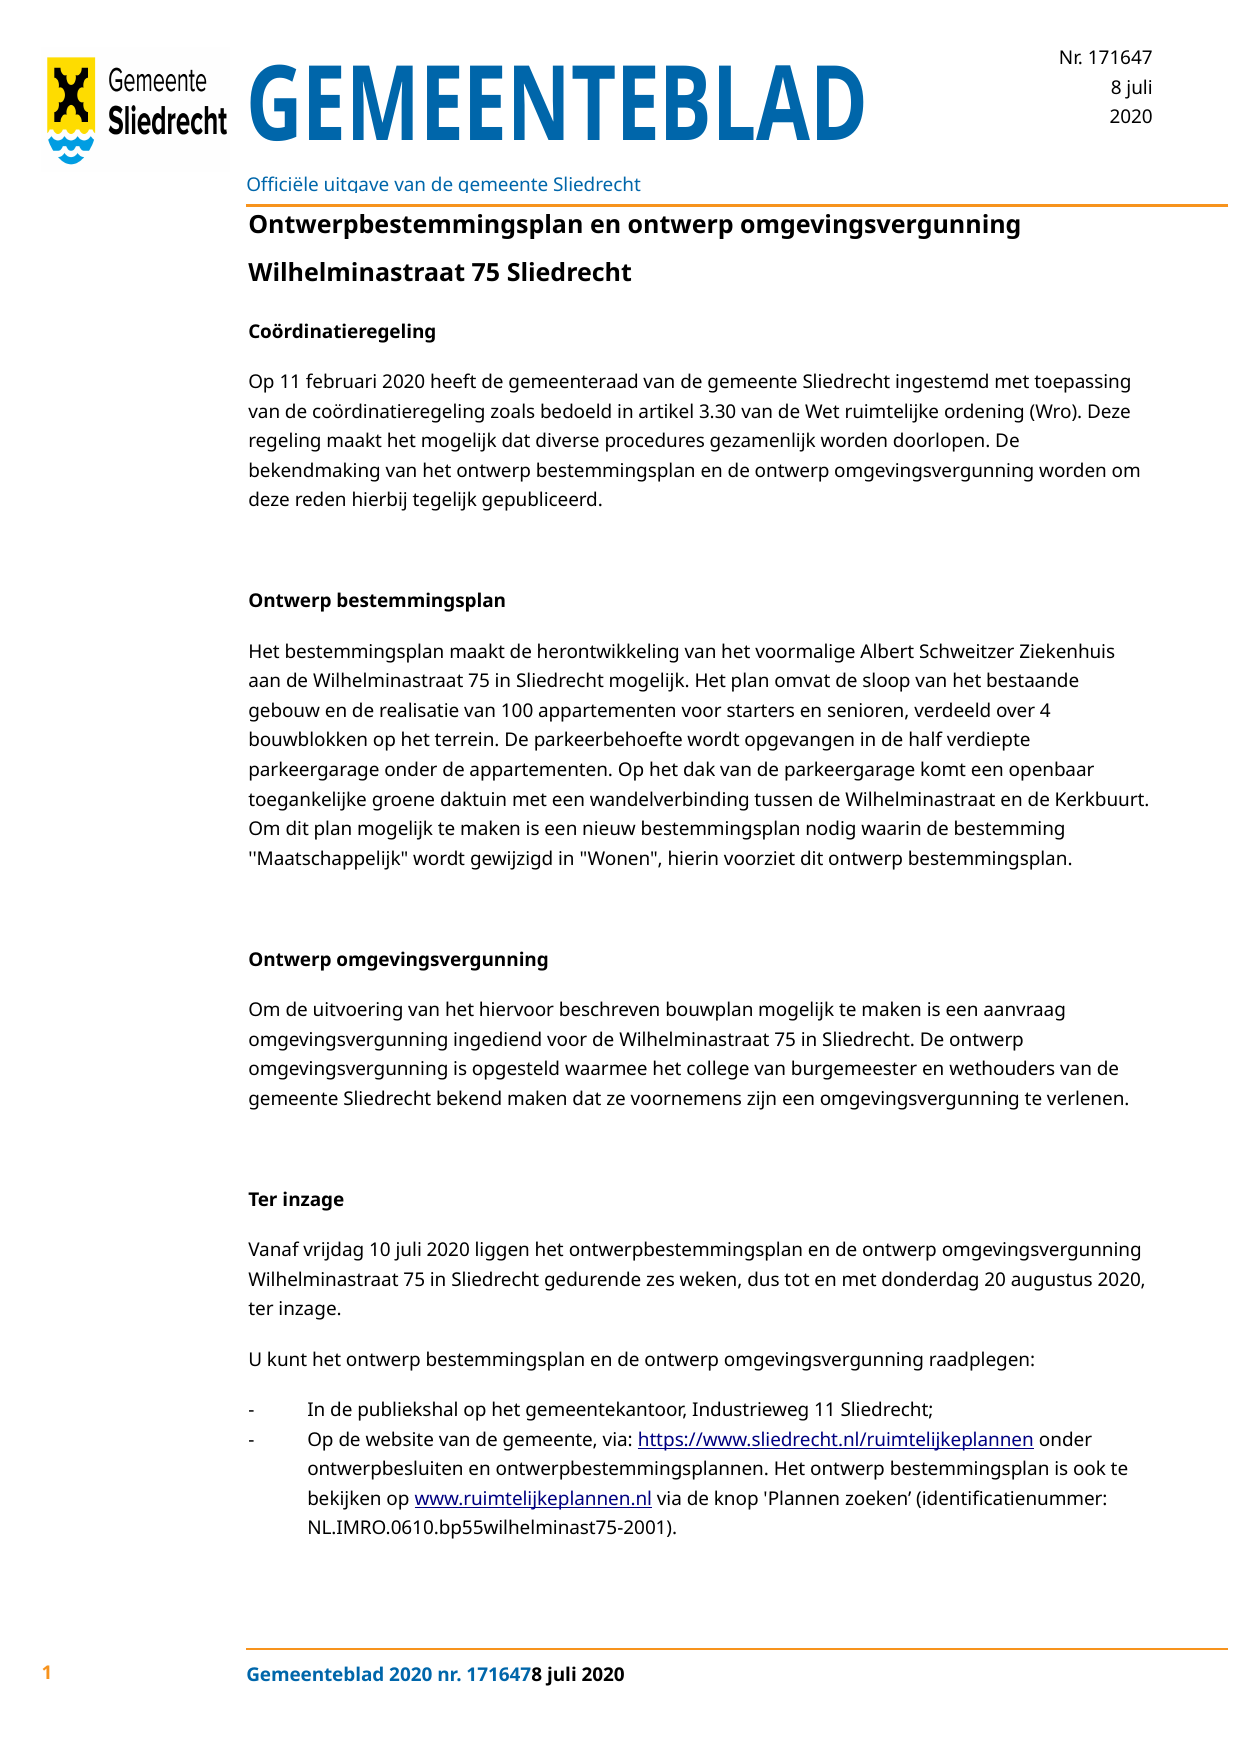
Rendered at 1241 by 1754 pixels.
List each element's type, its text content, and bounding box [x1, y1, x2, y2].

text Ter inzage [248, 1186, 1152, 1212]
text Ontwerp omgevingsvergunning [248, 946, 1152, 972]
text Op 11 februari 2020 heeft de gemeenteraad van de gemeente Sliedrecht ingestemd met toepassing van de coördinatieregeling zoals bedoeld in artikel 3.30 van de Wet ruimtelijke ordening (Wro). Deze regeling maakt het mogelijk dat diverse procedures gezamenlijk worden doorlopen. De bekendmaking van het ontwerp bestemmingsplan en de ontwerp omgevingsvergunning worden om deze reden hierbij tegelijk gepubliceerd. [248, 368, 1152, 512]
text Coördinatieregeling [248, 318, 1152, 344]
list Op de website van de gemeente, via: https://www.sliedrecht.nl/ruimtelijkeplannen onder ontwerpbesluiten en ontwerpbestemmingsplannen. Het ontwerp bestemmingsplan is ook te bekijken op www.ruimtelijkeplannen.nl via de knop 'Plannen zoeken’ (identificatienummer: NL.IMRO.0610.bp55wilhelminast75‐2001). [248, 1426, 1152, 1540]
text Het bestemmingsplan maakt de herontwikkeling van het voormalige Albert Schweitzer Ziekenhuis aan de Wilhelminastraat 75 in Sliedrecht mogelijk. Het plan omvat de sloop van het bestaande gebouw en de realisatie van 100 appartementen voor starters en senioren, verdeeld over 4 bouwblokken op het terrein. De parkeerbehoefte wordt opgevangen in de half verdiepte parkeergarage onder de appartementen. Op het dak van de parkeergarage komt een openbaar toegankelijke groene daktuin met een wandelverbinding tussen de Wilhelminastraat en de Kerkbuurt. Om dit plan mogelijk te maken is een nieuw bestemmingsplan nodig waarin de bestemming ''Maatschappelijk" wordt gewijzigd in "Wonen", hierin voorziet dit ontwerp bestemmingsplan. [248, 638, 1152, 871]
list In de publiekshal op het gemeentekantoor, Industrieweg 11 Sliedrecht; [248, 1396, 1152, 1422]
text U kunt het ontwerp bestemmingsplan en de ontwerp omgevingsvergunning raadplegen: [248, 1346, 1152, 1372]
text Ontwerpbestemmingsplan en ontwerp omgevingsvergunning Wilhelminastraat 75 Sliedrecht [248, 207, 1152, 288]
picture [41, 47, 231, 172]
text Vanaf vrijdag 10 juli 2020 liggen het ontwerpbestemmingsplan en de ontwerp omgevingsvergunning Wilhelminastraat 75 in Sliedrecht gedurende zes weken, dus tot en met donderdag 20 augustus 2020, ter inzage. [248, 1236, 1152, 1321]
text Om de uitvoering van het hiervoor beschreven bouwplan mogelijk te maken is een aanvraag omgevingsvergunning ingediend voor de Wilhelminastraat 75 in Sliedrecht. De ontwerp omgevingsvergunning is opgesteld waarmee het college van burgemeester en wethouders van de gemeente Sliedrecht bekend maken dat ze voornemens zijn een omgevingsvergunning te verlenen. [248, 996, 1152, 1111]
text Ontwerp bestemmingsplan [248, 587, 1152, 613]
